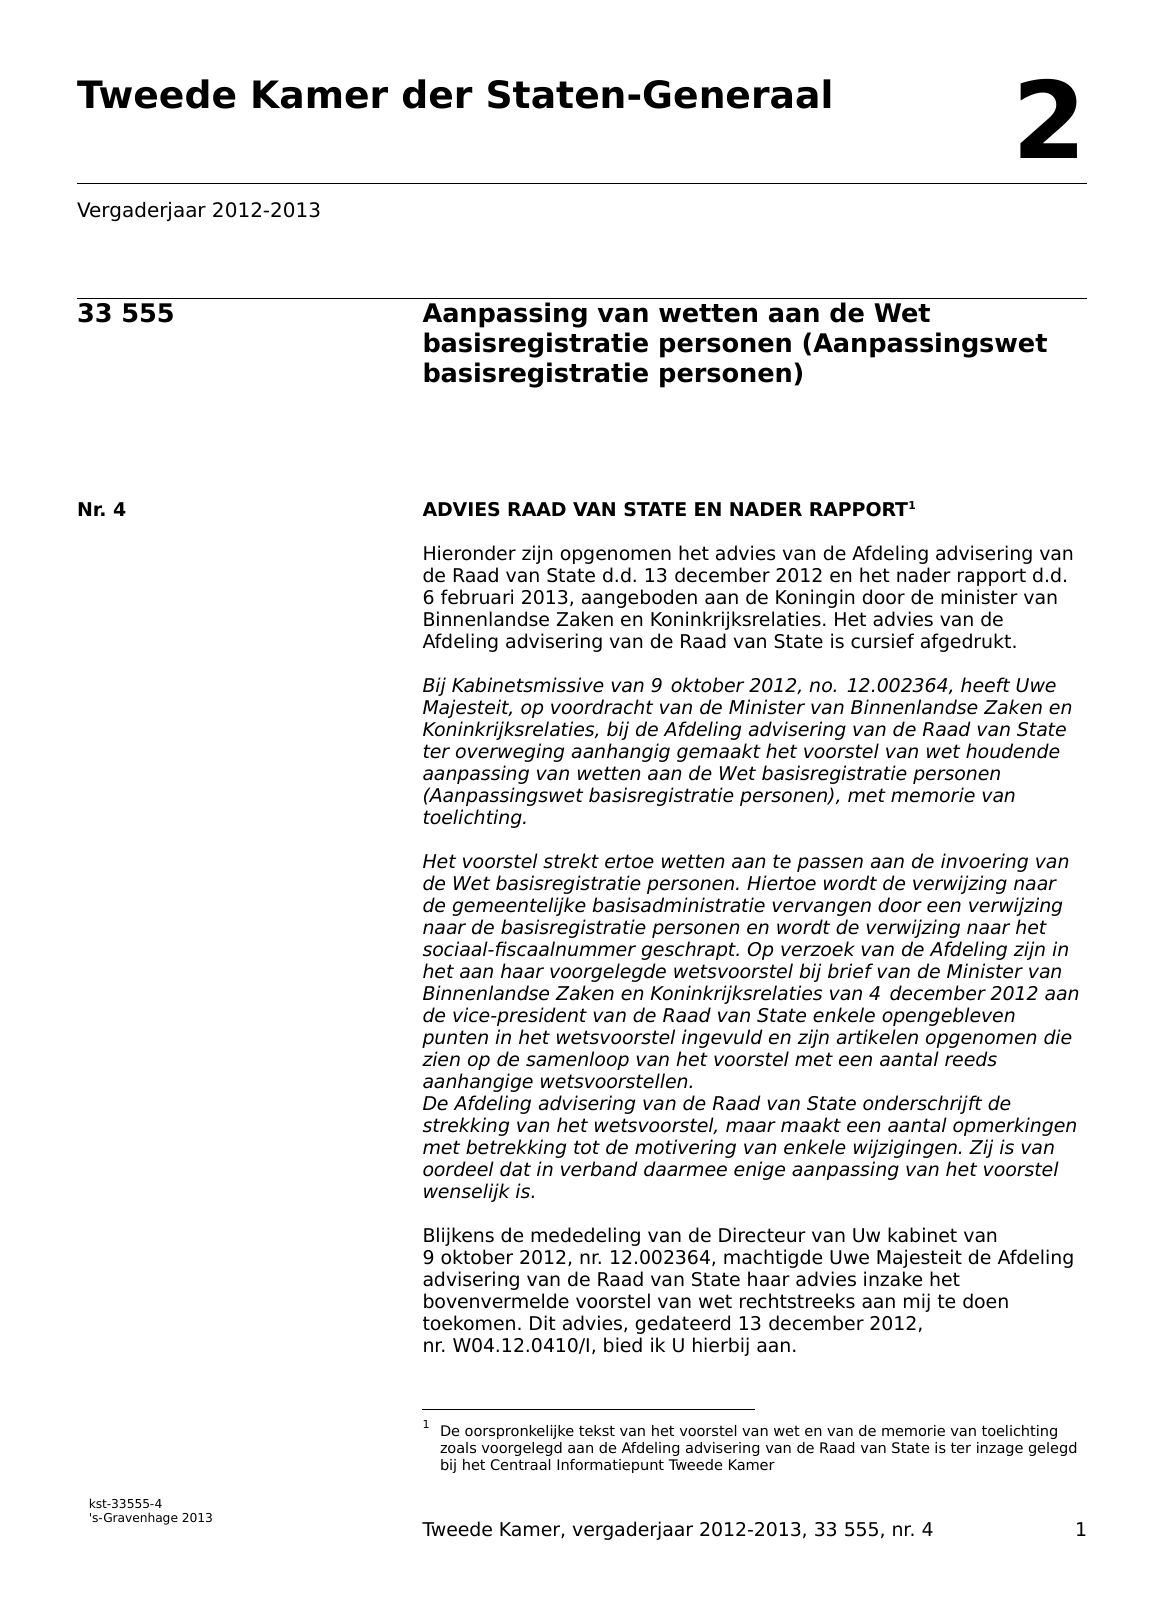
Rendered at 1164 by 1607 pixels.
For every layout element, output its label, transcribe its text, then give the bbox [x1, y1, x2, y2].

text Bij Kabinetsmissive van 9 oktober 2012, no. 12.002364, heeft Uwe Majesteit, op voordracht van de Minister van Binnenlandse Zaken en Koninkrijksrelaties, bij de Afdeling advisering van de Raad van State ter overweging aanhangig gemaakt het voorstel van wet houdende aanpassing van wetten aan de Wet basisregistratie personen (Aanpassingswet basisregistratie personen), met memorie van toelichting. [422, 675, 1087, 829]
table_cell Vergaderjaar 2012-2013 [77, 184, 1087, 298]
subtitle Nr. 4 ADVIES RAAD VAN STATE EN NADER RAPPORT [77, 499, 1087, 521]
text De Afdeling advisering van de Raad van State onderschrijft de strekking van het wetsvoorstel, maar maakt een aantal opmerkingen met betrekking tot de motivering van enkele wijzigingen. Zij is van oordeel dat in verband daarmee enige aanpassing van het voorstel wenselijk is. [422, 1093, 1087, 1203]
table_header 2 [886, 59, 1087, 183]
text Hieronder zijn opgenomen het advies van de Afdeling advisering van de Raad van State d.d. 13 december 2012 en het nader rapport d.d. 6 februari 2013, aangeboden aan de Koningin door de minister van Binnenlandse Zaken en Koninkrijksrelaties. Het advies van de Afdeling advisering van de Raad van State is cursief afgedrukt. [422, 543, 1087, 653]
text kst-33555-4 [88, 1497, 323, 1511]
subtitle 33 555 Aanpassing van wetten aan de Wet basisregistratie personen (Aanpassingswet basisregistratie personen) [77, 299, 1087, 388]
text Blijkens de mededeling van de Directeur van Uw kabinet van 9 oktober 2012, nr. 12.002364, machtigde Uwe Majesteit de Afdeling advisering van de Raad van State haar advies inzake het bovenvermelde voorstel van wet rechtstreeks aan mij te doen toekomen. Dit advies, gedateerd 13 december 2012, nr. W04.12.0410/I, bied ik U hierbij aan. [422, 1225, 1087, 1357]
table_header Tweede Kamer der Staten-Generaal [77, 59, 886, 183]
text 's-Gravenhage 2013 [88, 1511, 323, 1525]
text De oorspronkelijke tekst van het voorstel van wet en van de memorie van toelichting zoals voorgelegd aan de Afdeling advisering van de Raad van State is ter inzage gelegd bij het Centraal Informatiepunt Tweede Kamer [422, 1418, 1087, 1474]
text Het voorstel strekt ertoe wetten aan te passen aan de invoering van de Wet basisregistratie personen. Hiertoe wordt de verwijzing naar de gemeentelijke basisadministratie vervangen door een verwijzing naar de basisregistratie personen en wordt de verwijzing naar het sociaal-fiscaalnummer geschrapt. Op verzoek van de Afdeling zijn in het aan haar voorgelegde wetsvoorstel bij brief van de Minister van Binnenlandse Zaken en Koninkrijksrelaties van 4 december 2012 aan de vice-president van de Raad van State enkele opengebleven punten in het wetsvoorstel ingevuld en zijn artikelen opgenomen die zien op de samenloop van het voorstel met een aantal reeds aanhangige wetsvoorstellen. [422, 851, 1087, 1093]
